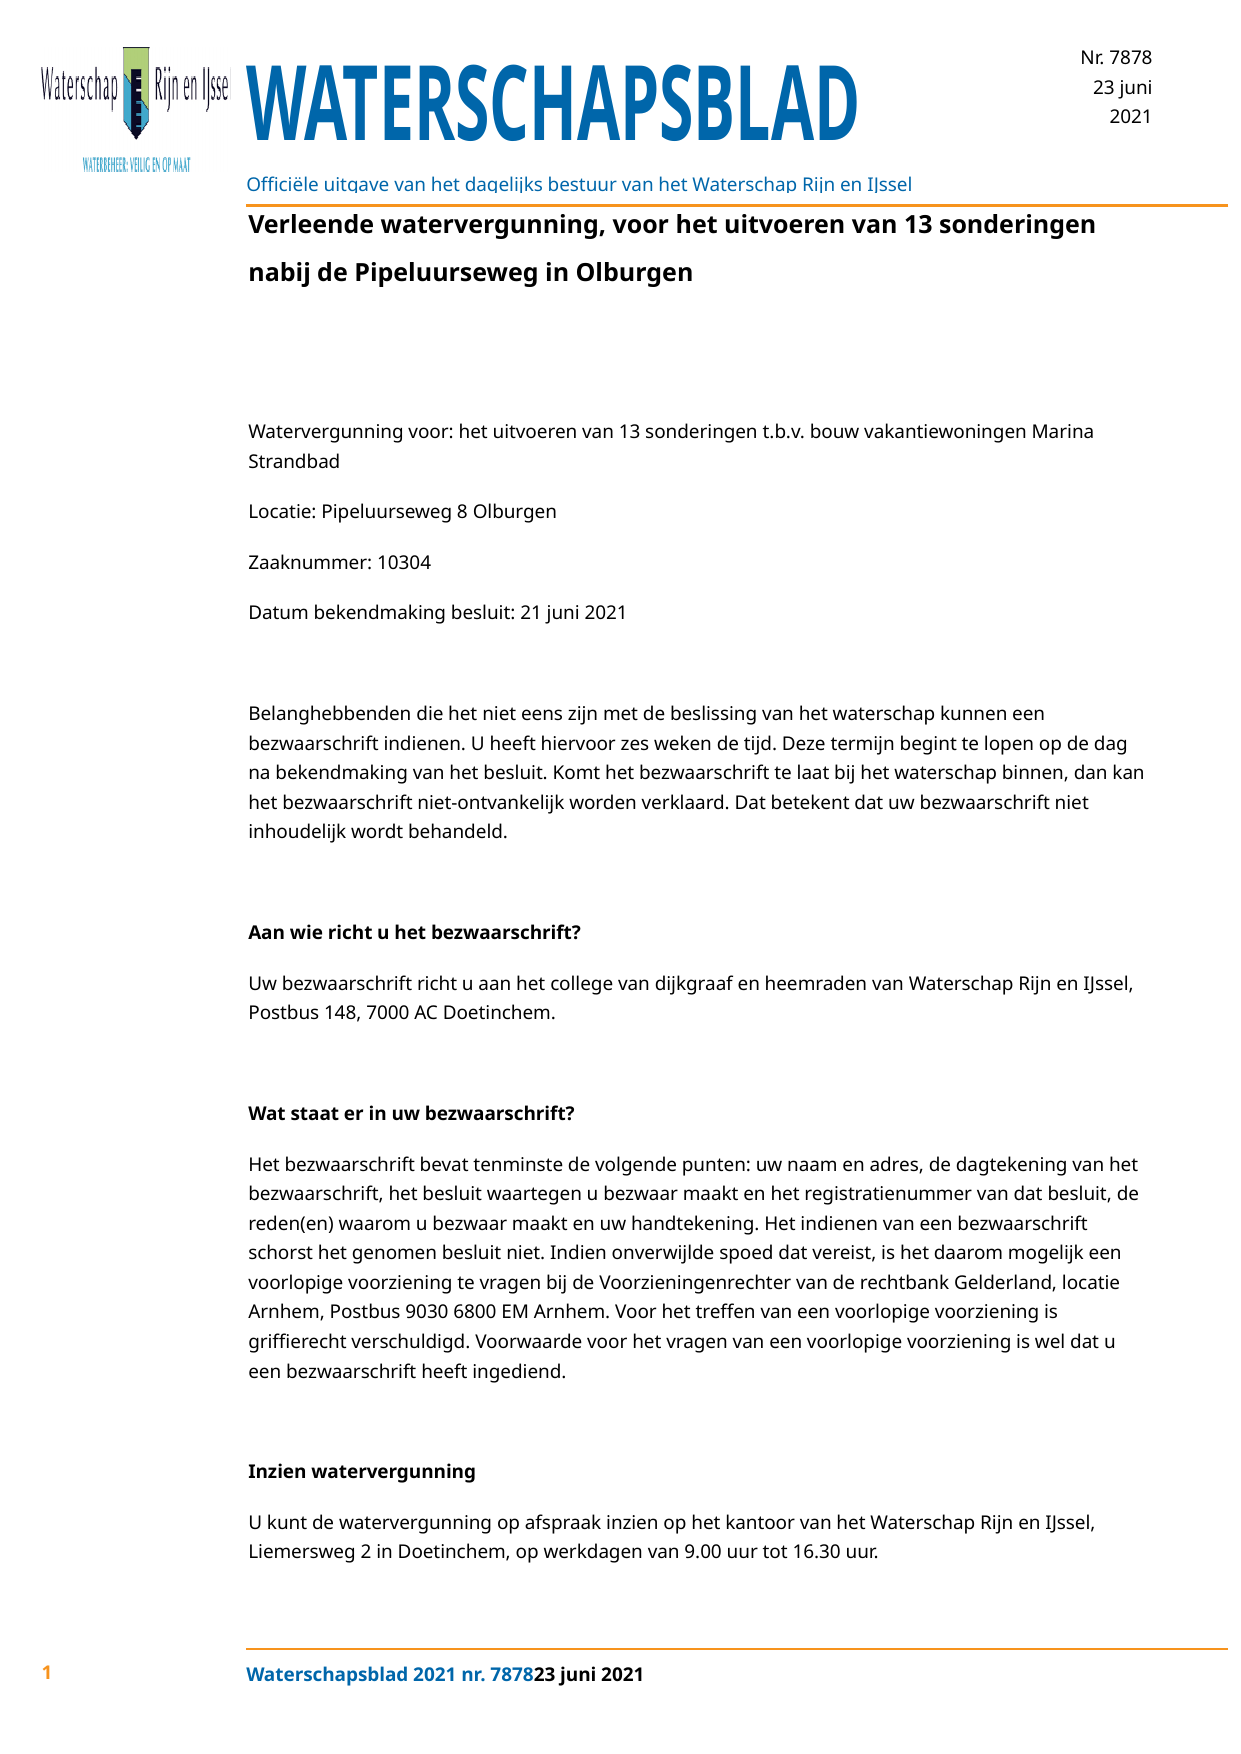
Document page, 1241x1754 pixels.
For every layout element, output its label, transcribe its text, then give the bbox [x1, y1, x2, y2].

text Belanghebbenden die het niet eens zijn met de beslissing van het waterschap kunnen een bezwaarschrift indienen. U heeft hiervoor zes weken de tijd. Deze termijn begint te lopen op de dag na bekendmaking van het besluit. Komt het bezwaarschrift te laat bij het waterschap binnen, dan kan het bezwaarschrift niet-ontvankelijk worden verklaard. Dat betekent dat uw bezwaarschrift niet inhoudelijk wordt behandeld. [248, 700, 1152, 844]
text Verleende watervergunning, voor het uitvoeren van 13 sonderingen nabij de Pipeluurseweg in Olburgen [248, 207, 1152, 288]
text Uw bezwaarschrift richt u aan het college van dijkgraaf en heemraden van Waterschap Rijn en IJssel, Postbus 148, 7000 AC Doetinchem. [248, 970, 1152, 1025]
text Locatie: Pipeluurseweg 8 Olburgen [248, 499, 1152, 524]
text Inzien watervergunning [248, 1459, 1152, 1484]
text Aan wie richt u het bezwaarschrift? [248, 919, 1152, 945]
text U kunt de watervergunning op afspraak inzien op het kantoor van het Waterschap Rijn en IJssel, Liemersweg 2 in Doetinchem, op werkdagen van 9.00 uur tot 16.30 uur. [248, 1509, 1152, 1564]
text Het bezwaarschrift bevat tenminste de volgende punten: uw naam en adres, de dagtekening van het bezwaarschrift, het besluit waartegen u bezwaar maakt en het registratienummer van dat besluit, de reden(en) waarom u bezwaar maakt en uw handtekening. Het indienen van een bezwaarschrift schorst het genomen besluit niet. Indien onverwijlde spoed dat vereist, is het daarom mogelijk een voorlopige voorziening te vragen bij de Voorzieningenrechter van de rechtbank Gelderland, locatie Arnhem, Postbus 9030 6800 EM Arnhem. Voor het treffen van een voorlopige voorziening is griffierecht verschuldigd. Voorwaarde voor het vragen van een voorlopige voorziening is wel dat u een bezwaarschrift heeft ingediend. [248, 1151, 1152, 1384]
text Wat staat er in uw bezwaarschrift? [248, 1100, 1152, 1126]
text Datum bekendmaking besluit: 21 juni 2021 [248, 599, 1152, 625]
picture [41, 47, 231, 172]
text Zaaknummer: 10304 [248, 549, 1152, 575]
text Watervergunning voor: het uitvoeren van 13 sonderingen t.b.v. bouw vakantiewoningen Marina Strandbad [248, 419, 1152, 474]
